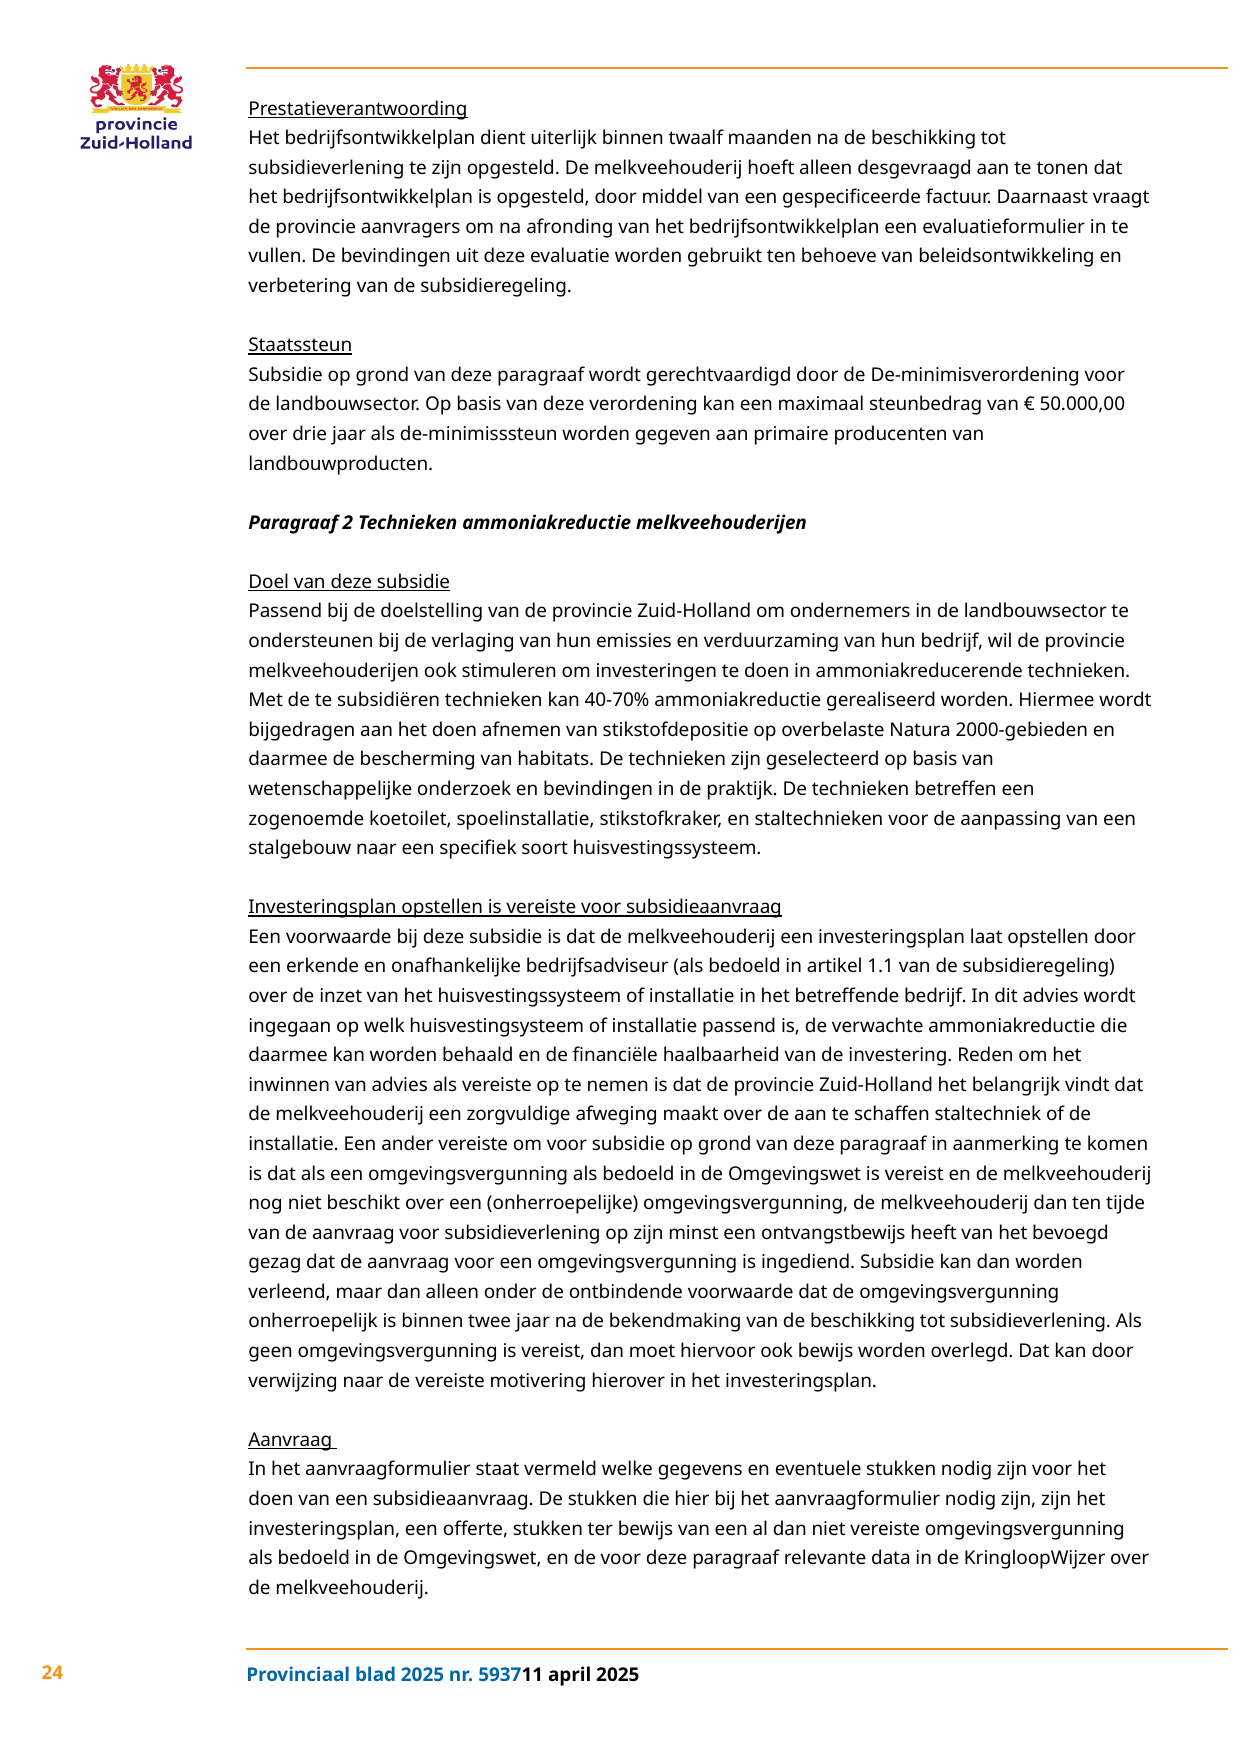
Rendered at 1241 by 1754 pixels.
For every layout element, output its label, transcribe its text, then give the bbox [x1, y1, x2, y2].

text Een voorwaarde bij deze subsidie is dat de melkveehouderij een investeringsplan laat opstellen door een erkende en onafhankelijke bedrijfsadviseur (als bedoeld in artikel 1.1 van de subsidieregeling) over de inzet van het huisvestingssysteem of installatie in het betreffende bedrijf. In dit advies wordt ingegaan op welk huisvestingsysteem of installatie passend is, de verwachte ammoniakreductie die daarmee kan worden behaald en de financiële haalbaarheid van de investering. Reden om het inwinnen van advies als vereiste op te nemen is dat de provincie Zuid-Holland het belangrijk vindt dat de melkveehouderij een zorgvuldige afweging maakt over de aan te schaffen staltechniek of de installatie. Een ander vereiste om voor subsidie op grond van deze paragraaf in aanmerking te komen is dat als een omgevingsvergunning als bedoeld in de Omgevingswet is vereist en de melkveehouderij nog niet beschikt over een (onherroepelijke) omgevingsvergunning, de melkveehouderij dan ten tijde van de aanvraag voor subsidieverlening op zijn minst een ontvangstbewijs heeft van het bevoegd gezag dat de aanvraag voor een omgevingsvergunning is ingediend. Subsidie kan dan worden verleend, maar dan alleen onder de ontbindende voorwaarde dat de omgevingsvergunning onherroepelijk is binnen twee jaar na de bekendmaking van de beschikking tot subsidieverlening. Als geen omgevingsvergunning is vereist, dan moet hiervoor ook bewijs worden overlegd. Dat kan door verwijzing naar de vereiste motivering hierover in het investeringsplan. [248, 923, 1152, 1393]
picture [41, 47, 231, 172]
text Doel van deze subsidie [248, 568, 1152, 594]
text Passend bij de doelstelling van de provincie Zuid-Holland om ondernemers in de landbouwsector te ondersteunen bij de verlaging van hun emissies en verduurzaming van hun bedrijf, wil de provincie melkveehouderijen ook stimuleren om investeringen te doen in ammoniakreducerende technieken. Met de te subsidiëren technieken kan 40-70% ammoniakreductie gerealiseerd worden. Hiermee wordt bijgedragen aan het doen afnemen van stikstofdepositie op overbelaste Natura 2000-gebieden en daarmee de bescherming van habitats. De technieken zijn geselecteerd op basis van wetenschappelijke onderzoek en bevindingen in de praktijk. De technieken betreffen een zogenoemde koetoilet, spoelinstallatie, stikstofkraker, en staltechnieken voor de aanpassing van een stalgebouw naar een specifiek soort huisvestingssysteem. [248, 598, 1152, 860]
text Investeringsplan opstellen is vereiste voor subsidieaanvraag [248, 893, 1152, 919]
text In het aanvraagformulier staat vermeld welke gegevens en eventuele stukken nodig zijn voor het doen van een subsidieaanvraag. De stukken die hier bij het aanvraagformulier nodig zijn, zijn het investeringsplan, een offerte, stukken ter bewijs van een al dan niet vereiste omgevingsvergunning als bedoeld in de Omgevingswet, en de voor deze paragraaf relevante data in de KringloopWijzer over de melkveehouderij. [248, 1456, 1152, 1600]
text Aanvraag [248, 1426, 1152, 1452]
text Subsidie op grond van deze paragraaf wordt gerechtvaardigd door de De-minimisverordening voor de landbouwsector. Op basis van deze verordening kan een maximaal steunbedrag van € 50.000,00 over drie jaar als de-minimisssteun worden gegeven aan primaire producenten van landbouwproducten. [248, 361, 1152, 476]
text Het bedrijfsontwikkelplan dient uiterlijk binnen twaalf maanden na de beschikking tot subsidieverlening te zijn opgesteld. De melkveehouderij hoeft alleen desgevraagd aan te tonen dat het bedrijfsontwikkelplan is opgesteld, door middel van een gespecificeerde factuur. Daarnaast vraagt de provincie aanvragers om na afronding van het bedrijfsontwikkelplan een evaluatieformulier in te vullen. De bevindingen uit deze evaluatie worden gebruikt ten behoeve van beleidsontwikkeling en verbetering van de subsidieregeling. [248, 124, 1152, 298]
text Prestatieverantwoording [248, 95, 1152, 121]
text Staatssteun [248, 331, 1152, 357]
text Paragraaf 2 Technieken ammoniakreductie melkveehouderijen [248, 509, 1152, 535]
